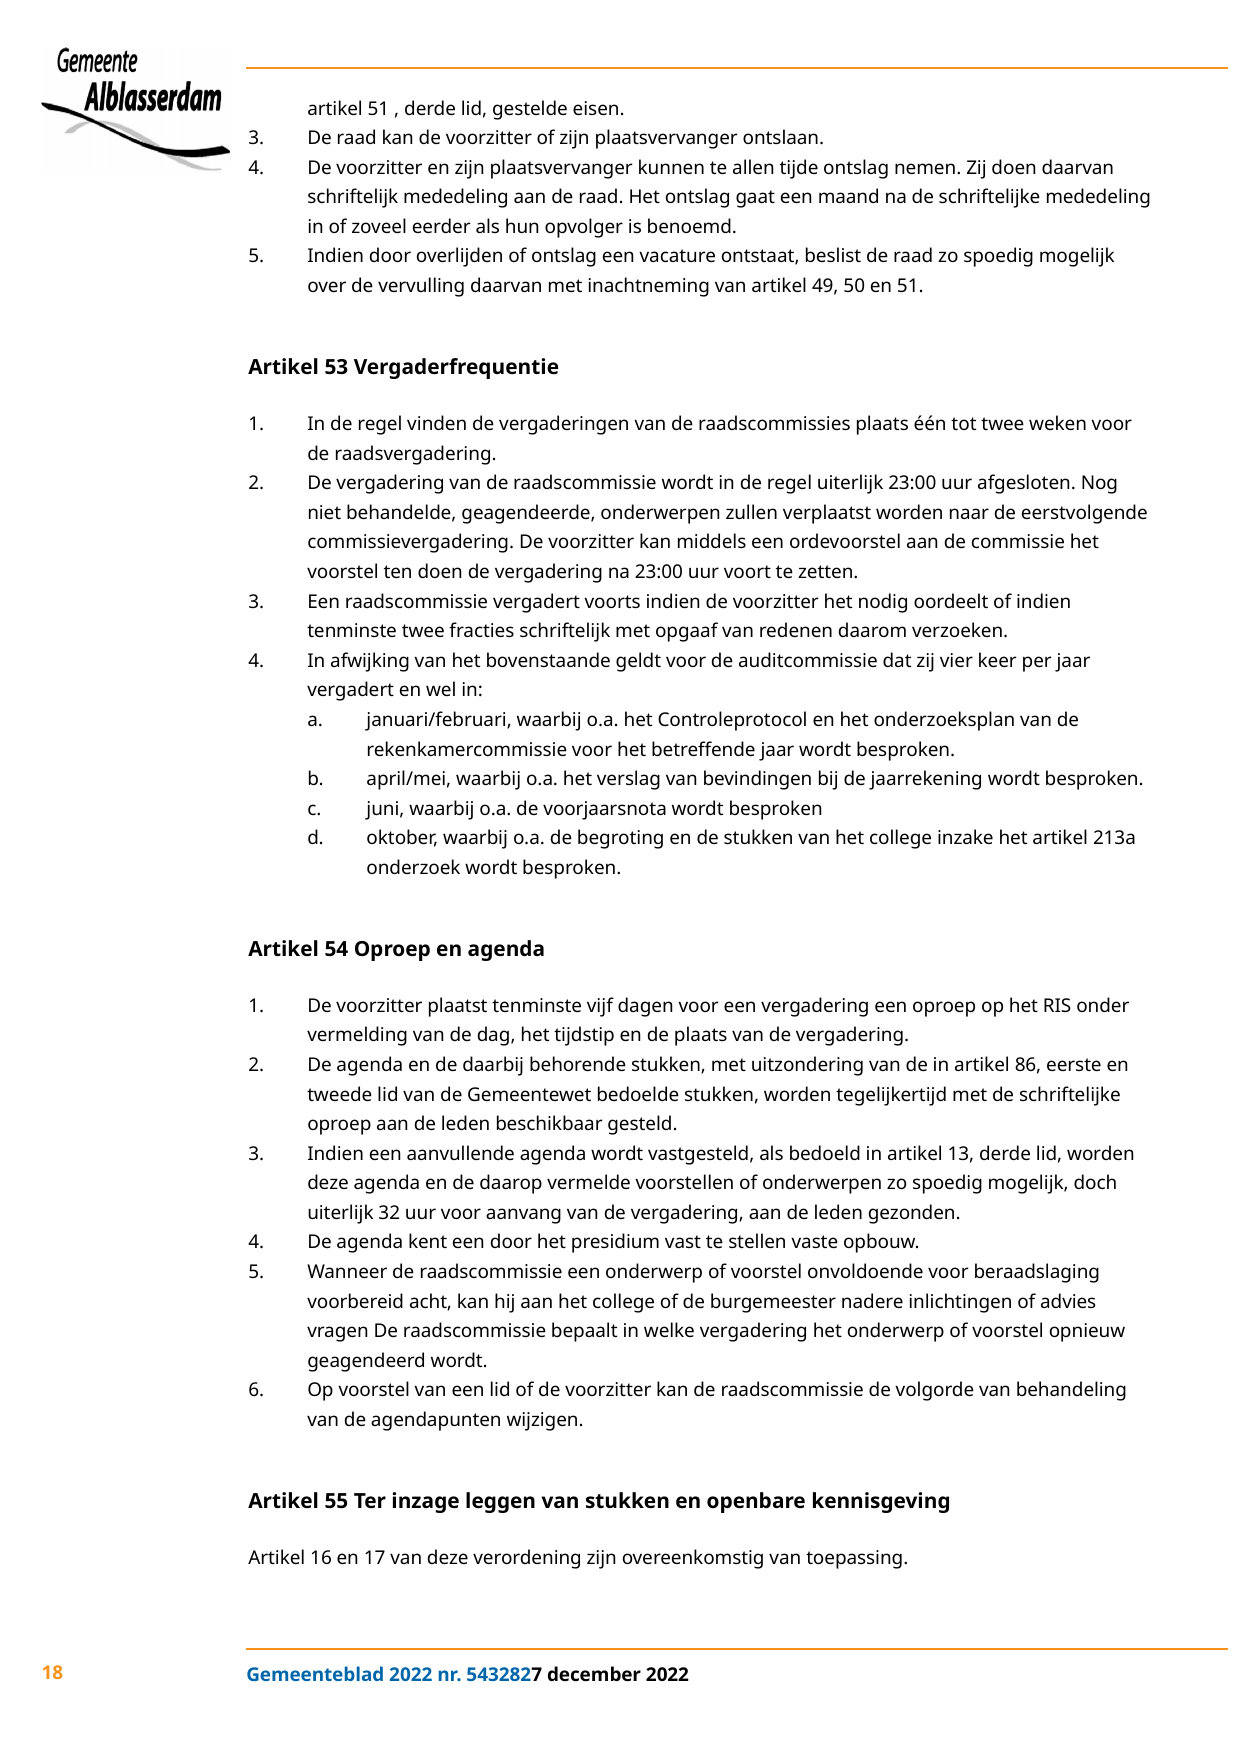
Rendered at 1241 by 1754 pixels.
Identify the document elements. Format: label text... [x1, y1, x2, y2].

list In de regel vinden de vergaderingen van de raadscommissies plaats één tot twee weken voor de raadsvergadering. [248, 410, 1152, 466]
list De raad kan de voorzitter of zijn plaatsvervanger ontslaan. [248, 124, 1152, 150]
list Een raadscommissie vergadert voorts indien de voorzitter het nodig oordeelt of indien tenminste twee fracties schriftelijk met opgaaf van redenen daarom verzoeken. [248, 588, 1152, 643]
list Op voorstel van een lid of de voorzitter kan de raadscommissie de volgorde van behandeling van de agendapunten wijzigen. [248, 1377, 1152, 1432]
list De agenda en de daarbij behorende stukken, met uitzondering van de in artikel 86, eerste en tweede lid van de Gemeentewet bedoelde stukken, worden tegelijkertijd met de schriftelijke oproep aan de leden beschikbaar gesteld. [248, 1051, 1152, 1136]
text Artikel 53 Vergaderfrequentie [248, 352, 1152, 381]
list In afwijking van het bovenstaande geldt voor de auditcommissie dat zij vier keer per jaar vergadert en wel in: [248, 647, 1152, 702]
list artikel 51 , derde lid, gestelde eisen. [248, 95, 1152, 121]
list De vergadering van de raadscommissie wordt in de regel uiterlijk 23:00 uur afgesloten. Nog niet behandelde, geagendeerde, onderwerpen zullen verplaatst worden naar de eerstvolgende commissievergadering. De voorzitter kan middels een ordevoorstel aan de commissie het voorstel ten doen de vergadering na 23:00 uur voort te zetten. [248, 469, 1152, 584]
text Artikel 16 en 17 van deze verordening zijn overeenkomstig van toepassing. [248, 1544, 1152, 1570]
list april/mei, waarbij o.a. het verslag van bevindingen bij de jaarrekening wordt besproken. [307, 765, 1152, 791]
list De voorzitter plaatst tenminste vijf dagen voor een vergadering een oproep op het RIS onder vermelding van de dag, het tijdstip en de plaats van de vergadering. [248, 992, 1152, 1047]
list Indien door overlijden of ontslag een vacature ontstaat, beslist de raad zo spoedig mogelijk over de vervulling daarvan met inachtneming van artikel 49, 50 en 51. [248, 243, 1152, 298]
text Artikel 54 Oproep en agenda [248, 934, 1152, 962]
text Artikel 55 Ter inzage leggen van stukken en openbare kennisgeving [248, 1486, 1152, 1515]
list Indien een aanvullende agenda wordt vastgesteld, als bedoeld in artikel 13, derde lid, worden deze agenda en de daarop vermelde voorstellen of onderwerpen zo spoedig mogelijk, doch uiterlijk 32 uur voor aanvang van de vergadering, aan de leden gezonden. [248, 1140, 1152, 1225]
list januari/februari, waarbij o.a. het Controleprotocol en het onderzoeksplan van de rekenkamercommissie voor het betreffende jaar wordt besproken. [307, 706, 1152, 761]
list De voorzitter en zijn plaatsvervanger kunnen te allen tijde ontslag nemen. Zij doen daarvan schriftelijk mededeling aan de raad. Het ontslag gaat een maand na de schriftelijke mededeling in of zoveel eerder als hun opvolger is benoemd. [248, 154, 1152, 239]
picture [41, 47, 231, 172]
list oktober, waarbij o.a. de begroting en de stukken van het college inzake het artikel 213a onderzoek wordt besproken. [307, 824, 1152, 880]
list Wanneer de raadscommissie een onderwerp of voorstel onvoldoende voor beraadslaging voorbereid acht, kan hij aan het college of de burgemeester nadere inlichtingen of advies vragen De raadscommissie bepaalt in welke vergadering het onderwerp of voorstel opnieuw geagendeerd wordt. [248, 1258, 1152, 1373]
list juni, waarbij o.a. de voorjaarsnota wordt besproken [307, 795, 1152, 821]
list De agenda kent een door het presidium vast te stellen vaste opbouw. [248, 1229, 1152, 1254]
